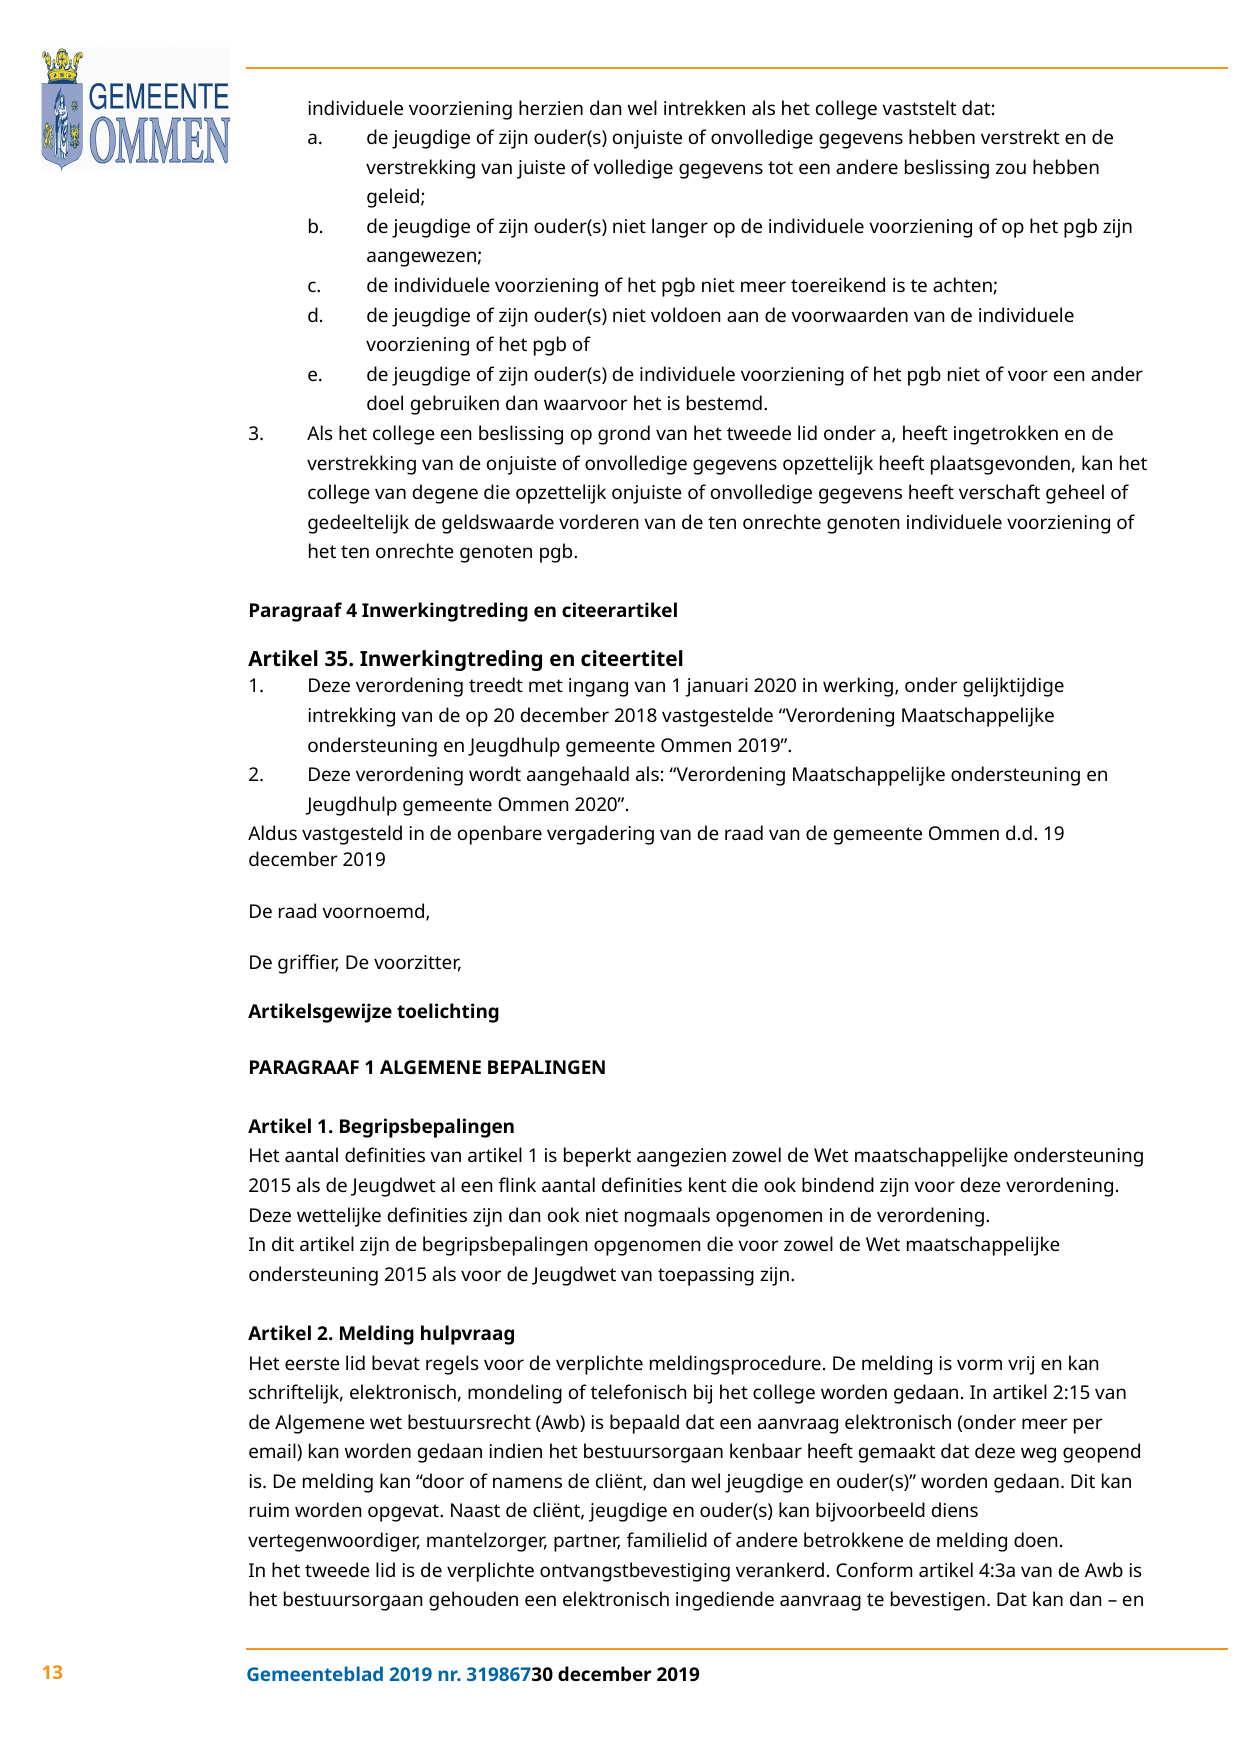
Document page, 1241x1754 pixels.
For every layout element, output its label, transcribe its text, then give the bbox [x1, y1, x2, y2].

list Deze verordening wordt aangehaald als: “Verordening Maatschappelijke ondersteuning en Jeugdhulp gemeente Ommen 2020”. [248, 761, 1152, 817]
list Deze verordening treedt met ingang van 1 januari 2020 in werking, onder gelijktijdige intrekking van de op 20 december 2018 vastgestelde “Verordening Maatschappelijke ondersteuning en Jeugdhulp gemeente Ommen 2019”. [248, 673, 1152, 758]
text Het aantal definities van artikel 1 is beperkt aangezien zowel de Wet maatschappelijke ondersteuning 2015 als de Jeugdwet al een flink aantal definities kent die ook bindend zijn voor deze verordening. Deze wettelijke definities zijn dan ook niet nogmaals opgenomen in de verordening. [248, 1143, 1152, 1227]
list de jeugdige of zijn ouder(s) niet langer op de individuele voorziening of op het pgb zijn aangewezen; [307, 213, 1152, 268]
text Artikel 2. Melding hulpvraag [248, 1320, 1152, 1346]
text PARAGRAAF 1 ALGEMENE BEPALINGEN [248, 1054, 1152, 1079]
list de jeugdige of zijn ouder(s) de individuele voorziening of het pgb niet of voor een ander doel gebruiken dan waarvoor het is bestemd. [307, 361, 1152, 416]
text Paragraaf 4 Inwerkingtreding en citeerartikel [248, 598, 1152, 623]
list de jeugdige of zijn ouder(s) onjuiste of onvolledige gegevens hebben verstrekt en de verstrekking van juiste of volledige gegevens tot een andere beslissing zou hebben geleid; [307, 124, 1152, 209]
list Als het college een beslissing op grond van het tweede lid onder a, heeft ingetrokken en de verstrekking van de onjuiste of onvolledige gegevens opzettelijk heeft plaatsgevonden, kan het college van degene die opzettelijk onjuiste of onvolledige gegevens heeft verschaft geheel of gedeeltelijk de geldswaarde vorderen van de ten onrechte genoten individuele voorziening of het ten onrechte genoten pgb. [248, 420, 1152, 564]
text De raad voornoemd, [248, 898, 1152, 923]
text Artikel 1. Begripsbepalingen [248, 1113, 1152, 1139]
text In het tweede lid is de verplichte ontvangstbevestiging verankerd. Conform artikel 4:3a van de Awb is het bestuursorgaan gehouden een elektronisch ingediende aanvraag te bevestigen. Dat kan dan – en [248, 1557, 1152, 1612]
list de jeugdige of zijn ouder(s) niet voldoen aan de voorwaarden van de individuele voorziening of het pgb of [307, 302, 1152, 357]
text Artikel 35. Inwerkingtreding en citeertitel [248, 644, 1152, 673]
picture [41, 47, 231, 172]
list individuele voorziening herzien dan wel intrekken als het college vaststelt dat: [248, 95, 1152, 121]
text Artikelsgewijze toelichting [248, 996, 1152, 1024]
text Het eerste lid bevat regels voor de verplichte meldingsprocedure. De melding is vorm vrij en kan schriftelijk, elektronisch, mondeling of telefonisch bij het college worden gedaan. In artikel 2:15 van de Algemene wet bestuursrecht (Awb) is bepaald dat een aanvraag elektronisch (onder meer per email) kan worden gedaan indien het bestuursorgaan kenbaar heeft gemaakt dat deze weg geopend is. De melding kan “door of namens de cliënt, dan wel jeugdige en ouder(s)” worden gedaan. Dit kan ruim worden opgevat. Naast de cliënt, jeugdige en ouder(s) kan bijvoorbeeld diens vertegenwoordiger, mantelzorger, partner, familielid of andere betrokkene de melding doen. [248, 1350, 1152, 1553]
text Aldus vastgesteld in de openbare vergadering van de raad van de gemeente Ommen d.d. 19 december 2019 [248, 821, 1152, 872]
text De griffier, De voorzitter, [248, 949, 1152, 975]
text In dit artikel zijn de begripsbepalingen opgenomen die voor zowel de Wet maatschappelijke ondersteuning 2015 als voor de Jeugdwet van toepassing zijn. [248, 1231, 1152, 1287]
list de individuele voorziening of het pgb niet meer toereikend is te achten; [307, 272, 1152, 298]
